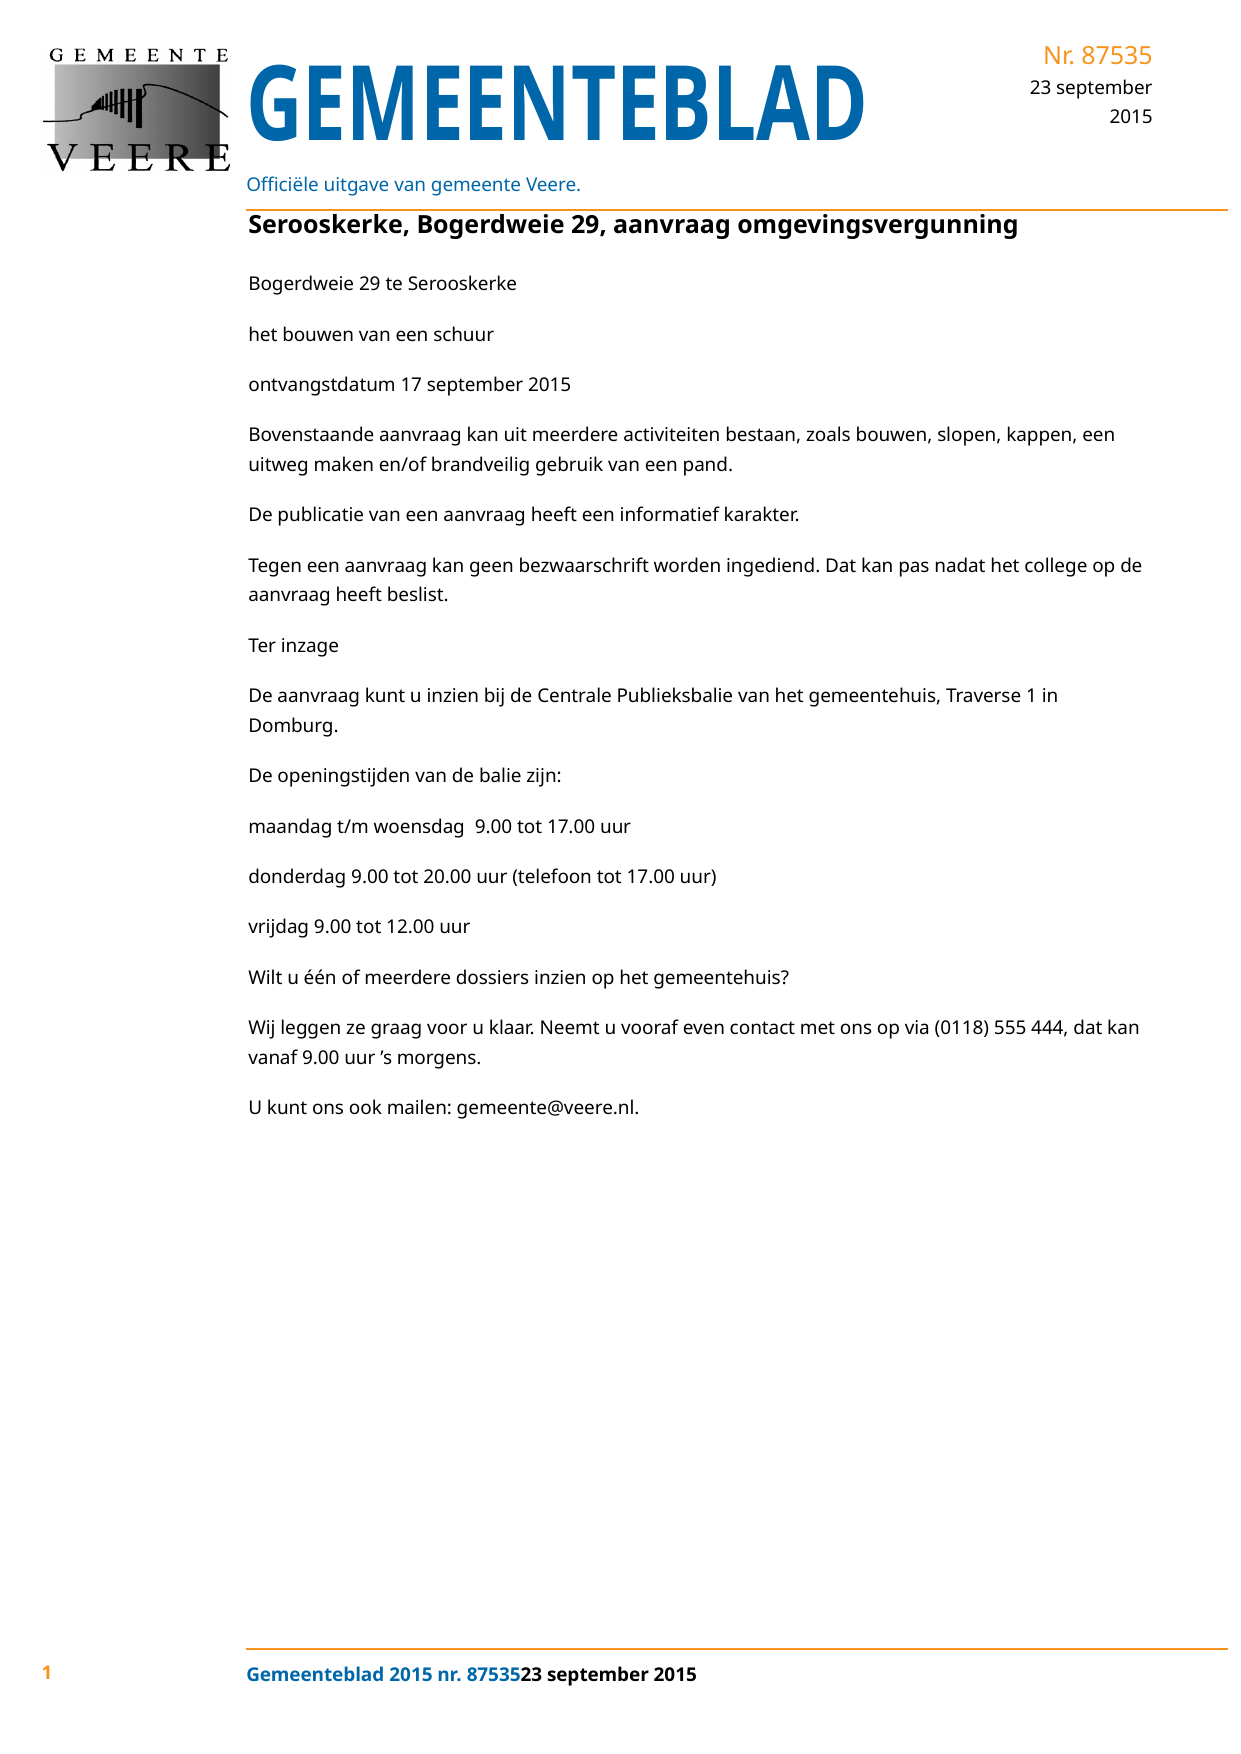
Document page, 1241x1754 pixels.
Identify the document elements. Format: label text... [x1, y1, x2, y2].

text Tegen een aanvraag kan geen bezwaarschrift worden ingediend. Dat kan pas nadat het college op de aanvraag heeft beslist. [248, 552, 1152, 607]
text donderdag 9.00 tot 20.00 uur (telefoon tot 17.00 uur) [248, 863, 1152, 889]
text Bogerdweie 29 te Serooskerke [248, 270, 1152, 296]
text De openingstijden van de balie zijn: [248, 762, 1152, 788]
text Wilt u één of meerdere dossiers inzien op het gemeentehuis? [248, 964, 1152, 990]
text Ter inzage [248, 632, 1152, 658]
text het bouwen van een schuur [248, 321, 1152, 346]
text U kunt ons ook mailen: gemeente@veere.nl. [248, 1094, 1152, 1120]
text De aanvraag kunt u inzien bij de Centrale Publieksbalie van het gemeentehuis, Traverse 1 in Domburg. [248, 682, 1152, 738]
picture [41, 47, 231, 172]
text Wij leggen ze graag voor u klaar. Neemt u vooraf even contact met ons op via (0118) 555 444, dat kan vanaf 9.00 uur ’s morgens. [248, 1014, 1152, 1070]
text vrijdag 9.00 tot 12.00 uur [248, 914, 1152, 939]
text De publicatie van een aanvraag heeft een informatief karakter. [248, 502, 1152, 527]
text ontvangstdatum 17 september 2015 [248, 371, 1152, 397]
text Serooskerke, Bogerdweie 29, aanvraag omgevingsvergunning [248, 211, 1152, 241]
text maandag t/m woensdag 9.00 tot 17.00 uur [248, 813, 1152, 838]
text Bovenstaande aanvraag kan uit meerdere activiteiten bestaan, zoals bouwen, slopen, kappen, een uitweg maken en/of brandveilig gebruik van een pand. [248, 422, 1152, 477]
